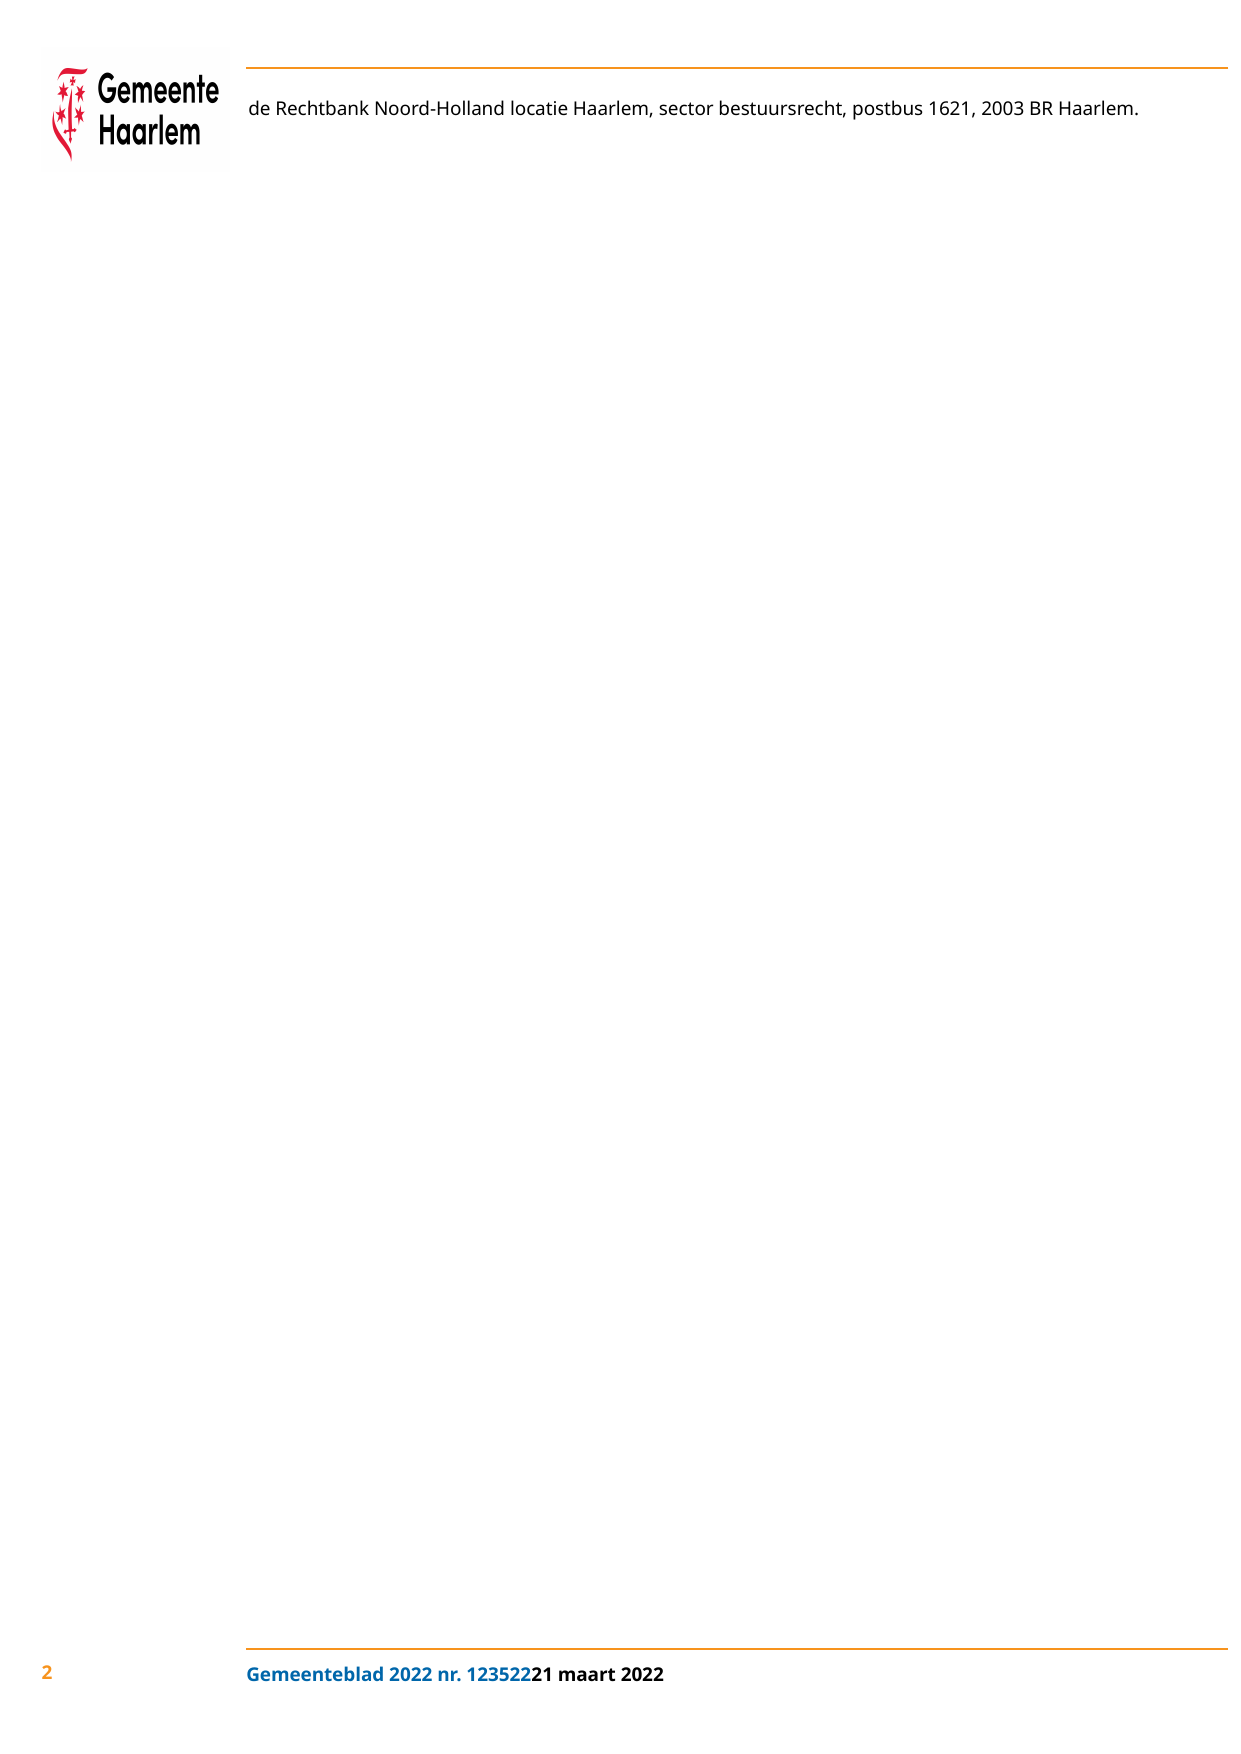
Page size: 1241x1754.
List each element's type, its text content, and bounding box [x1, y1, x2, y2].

text de Rechtbank Noord-Holland locatie Haarlem, sector bestuursrecht, postbus 1621, 2003 BR Haarlem. [248, 95, 1152, 121]
picture [41, 47, 231, 172]
